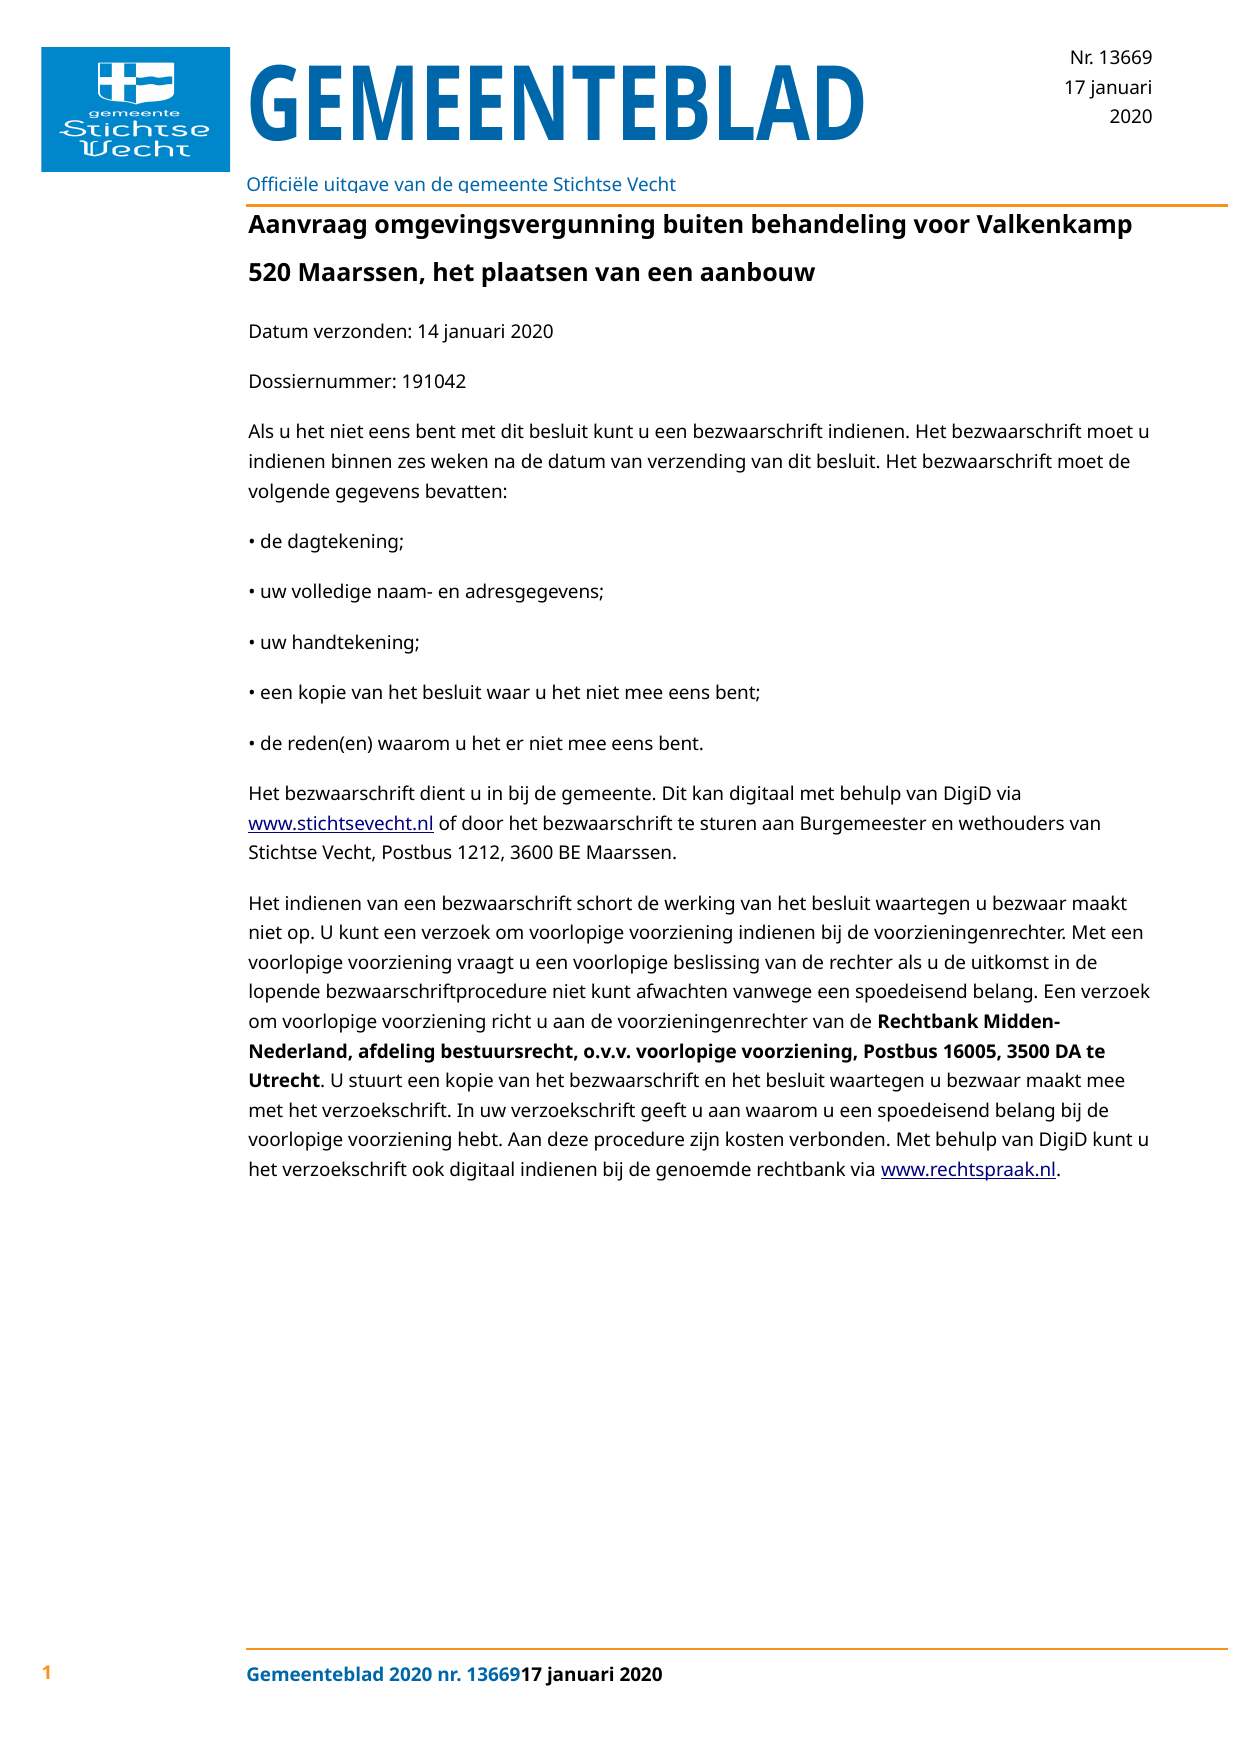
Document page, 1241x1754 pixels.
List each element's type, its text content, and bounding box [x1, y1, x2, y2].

picture [99, 63, 135, 101]
text Datum verzonden: 14 januari 2020 [248, 318, 1152, 344]
text • uw volledige naam- en adresgegevens; [248, 579, 1152, 604]
text Dossiernummer: 191042 [248, 368, 1152, 394]
picture [137, 63, 174, 103]
text • een kopie van het besluit waar u het niet mee eens bent; [248, 679, 1152, 705]
text Het bezwaarschrift dient u in bij de gemeente. Dit kan digitaal met behulp van DigiD via www.stichtsevecht.nl of door het bezwaarschrift te sturen aan Burgemeester en wethouders van Stichtse Vecht, Postbus 1212, 3600 BE Maarssen. [248, 780, 1152, 865]
text Aanvraag omgevingsvergunning buiten behandeling voor Valkenkamp 520 Maarssen, het plaatsen van een aanbouw [248, 207, 1152, 288]
text • uw handtekening; [248, 629, 1152, 655]
text Als u het niet eens bent met dit besluit kunt u een bezwaarschrift indienen. Het bezwaarschrift moet u indienen binnen zes weken na de datum van verzending van dit besluit. Het bezwaarschrift moet de volgende gegevens bevatten: [248, 419, 1152, 504]
text • de reden(en) waarom u het er niet mee eens bent. [248, 730, 1152, 756]
text Het indienen van een bezwaarschrift schort de werking van het besluit waartegen u bezwaar maakt niet op. U kunt een verzoek om voorlopige voorziening indienen bij de voorzieningenrechter. Met een voorlopige voorziening vraagt u een voorlopige beslissing van de rechter als u de uitkomst in de lopende bezwaarschriftprocedure niet kunt afwachten vanwege een spoedeisend belang. Een verzoek om voorlopige voorziening richt u aan de voorzieningenrechter van de Rechtbank Midden-Nederland, afdeling bestuursrecht, o.v.v. voorlopige voorziening, Postbus 16005, 3500 DA te Utrecht. U stuurt een kopie van het bezwaarschrift en het besluit waartegen u bezwaar maakt mee met het verzoekschrift. In uw verzoekschrift geeft u aan waarom u een spoedeisend belang bij de voorlopige voorziening hebt. Aan deze procedure zijn kosten verbonden. Met behulp van DigiD kunt u het verzoekschrift ook digitaal indienen bij de genoemde rechtbank via www.rechtspraak.nl. [248, 890, 1152, 1182]
text • de dagtekening; [248, 528, 1152, 554]
